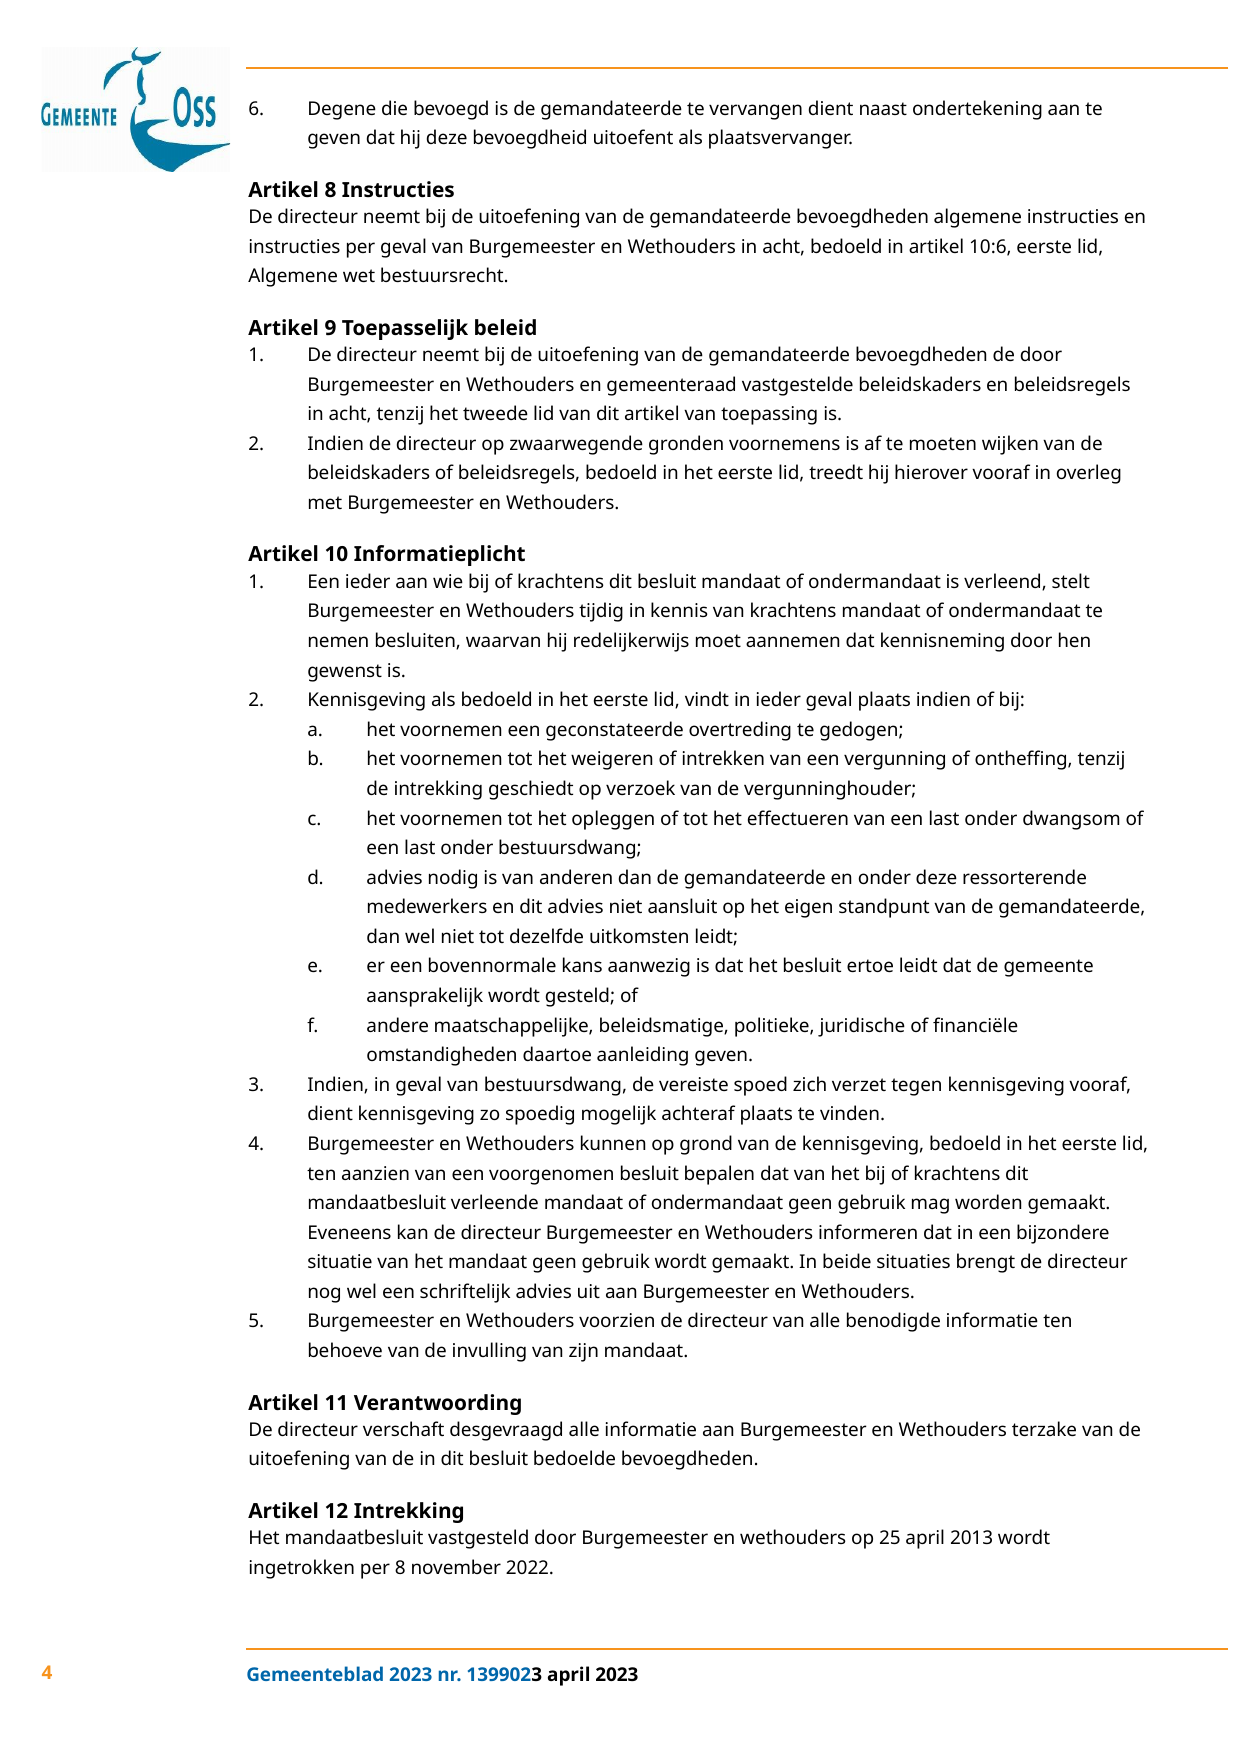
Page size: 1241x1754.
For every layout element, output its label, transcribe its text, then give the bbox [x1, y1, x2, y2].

list Burgemeester en Wethouders kunnen op grond van de kennisgeving, bedoeld in het eerste lid, ten aanzien van een voorgenomen besluit bepalen dat van het bij of krachtens dit mandaatbesluit verleende mandaat of ondermandaat geen gebruik mag worden gemaakt. Eveneens kan de directeur Burgemeester en Wethouders informeren dat in een bijzondere situatie van het mandaat geen gebruik wordt gemaakt. In beide situaties brengt de directeur nog wel een schriftelijk advies uit aan Burgemeester en Wethouders. [248, 1130, 1152, 1304]
list Kennisgeving als bedoeld in het eerste lid, vindt in ieder geval plaats indien of bij: [248, 686, 1152, 712]
list Een ieder aan wie bij of krachtens dit besluit mandaat of ondermandaat is verleend, stelt Burgemeester en Wethouders tijdig in kennis van krachtens mandaat of ondermandaat te nemen besluiten, waarvan hij redelijkerwijs moet aannemen dat kennisneming door hen gewenst is. [248, 568, 1152, 682]
text Artikel 8 Instructies [248, 175, 1152, 203]
text Artikel 12 Intrekking [248, 1496, 1152, 1524]
list het voornemen een geconstateerde overtreding te gedogen; [307, 716, 1152, 742]
list Degene die bevoegd is de gemandateerde te vervangen dient naast ondertekening aan te geven dat hij deze bevoegdheid uitoefent als plaatsvervanger. [248, 95, 1152, 150]
list Burgemeester en Wethouders voorzien de directeur van alle benodigde informatie ten behoeve van de invulling van zijn mandaat. [248, 1308, 1152, 1363]
list andere maatschappelijke, beleidsmatige, politieke, juridische of financiële omstandigheden daartoe aanleiding geven. [307, 1012, 1152, 1067]
list Indien, in geval van bestuursdwang, de vereiste spoed zich verzet tegen kennisgeving vooraf, dient kennisgeving zo spoedig mogelijk achteraf plaats te vinden. [248, 1071, 1152, 1126]
text De directeur neemt bij de uitoefening van de gemandateerde bevoegdheden algemene instructies en instructies per geval van Burgemeester en Wethouders in acht, bedoeld in artikel 10:6, eerste lid, Algemene wet bestuursrecht. [248, 203, 1152, 288]
text Artikel 10 Informatieplicht [248, 539, 1152, 568]
picture [41, 47, 231, 172]
text Het mandaatbesluit vastgesteld door Burgemeester en wethouders op 25 april 2013 wordt ingetrokken per 8 november 2022. [248, 1524, 1152, 1580]
list advies nodig is van anderen dan de gemandateerde en onder deze ressorterende medewerkers en dit advies niet aansluit op het eigen standpunt van de gemandateerde, dan wel niet tot dezelfde uitkomsten leidt; [307, 864, 1152, 949]
list het voornemen tot het weigeren of intrekken van een vergunning of ontheffing, tenzij de intrekking geschiedt op verzoek van de vergunninghouder; [307, 746, 1152, 801]
list het voornemen tot het opleggen of tot het effectueren van een last onder dwangsom of een last onder bestuursdwang; [307, 805, 1152, 860]
text De directeur verschaft desgevraagd alle informatie aan Burgemeester en Wethouders terzake van de uitoefening van de in dit besluit bedoelde bevoegdheden. [248, 1416, 1152, 1471]
list De directeur neemt bij de uitoefening van de gemandateerde bevoegdheden de door Burgemeester en Wethouders en gemeenteraad vastgestelde beleidskaders en beleidsregels in acht, tenzij het tweede lid van dit artikel van toepassing is. [248, 341, 1152, 426]
list Indien de directeur op zwaarwegende gronden voornemens is af te moeten wijken van de beleidskaders of beleidsregels, bedoeld in het eerste lid, treedt hij hierover vooraf in overleg met Burgemeester en Wethouders. [248, 430, 1152, 515]
list er een bovennormale kans aanwezig is dat het besluit ertoe leidt dat de gemeente aansprakelijk wordt gesteld; of [307, 953, 1152, 1008]
text Artikel 9 Toepasselijk beleid [248, 313, 1152, 341]
text Artikel 11 Verantwoording [248, 1388, 1152, 1416]
